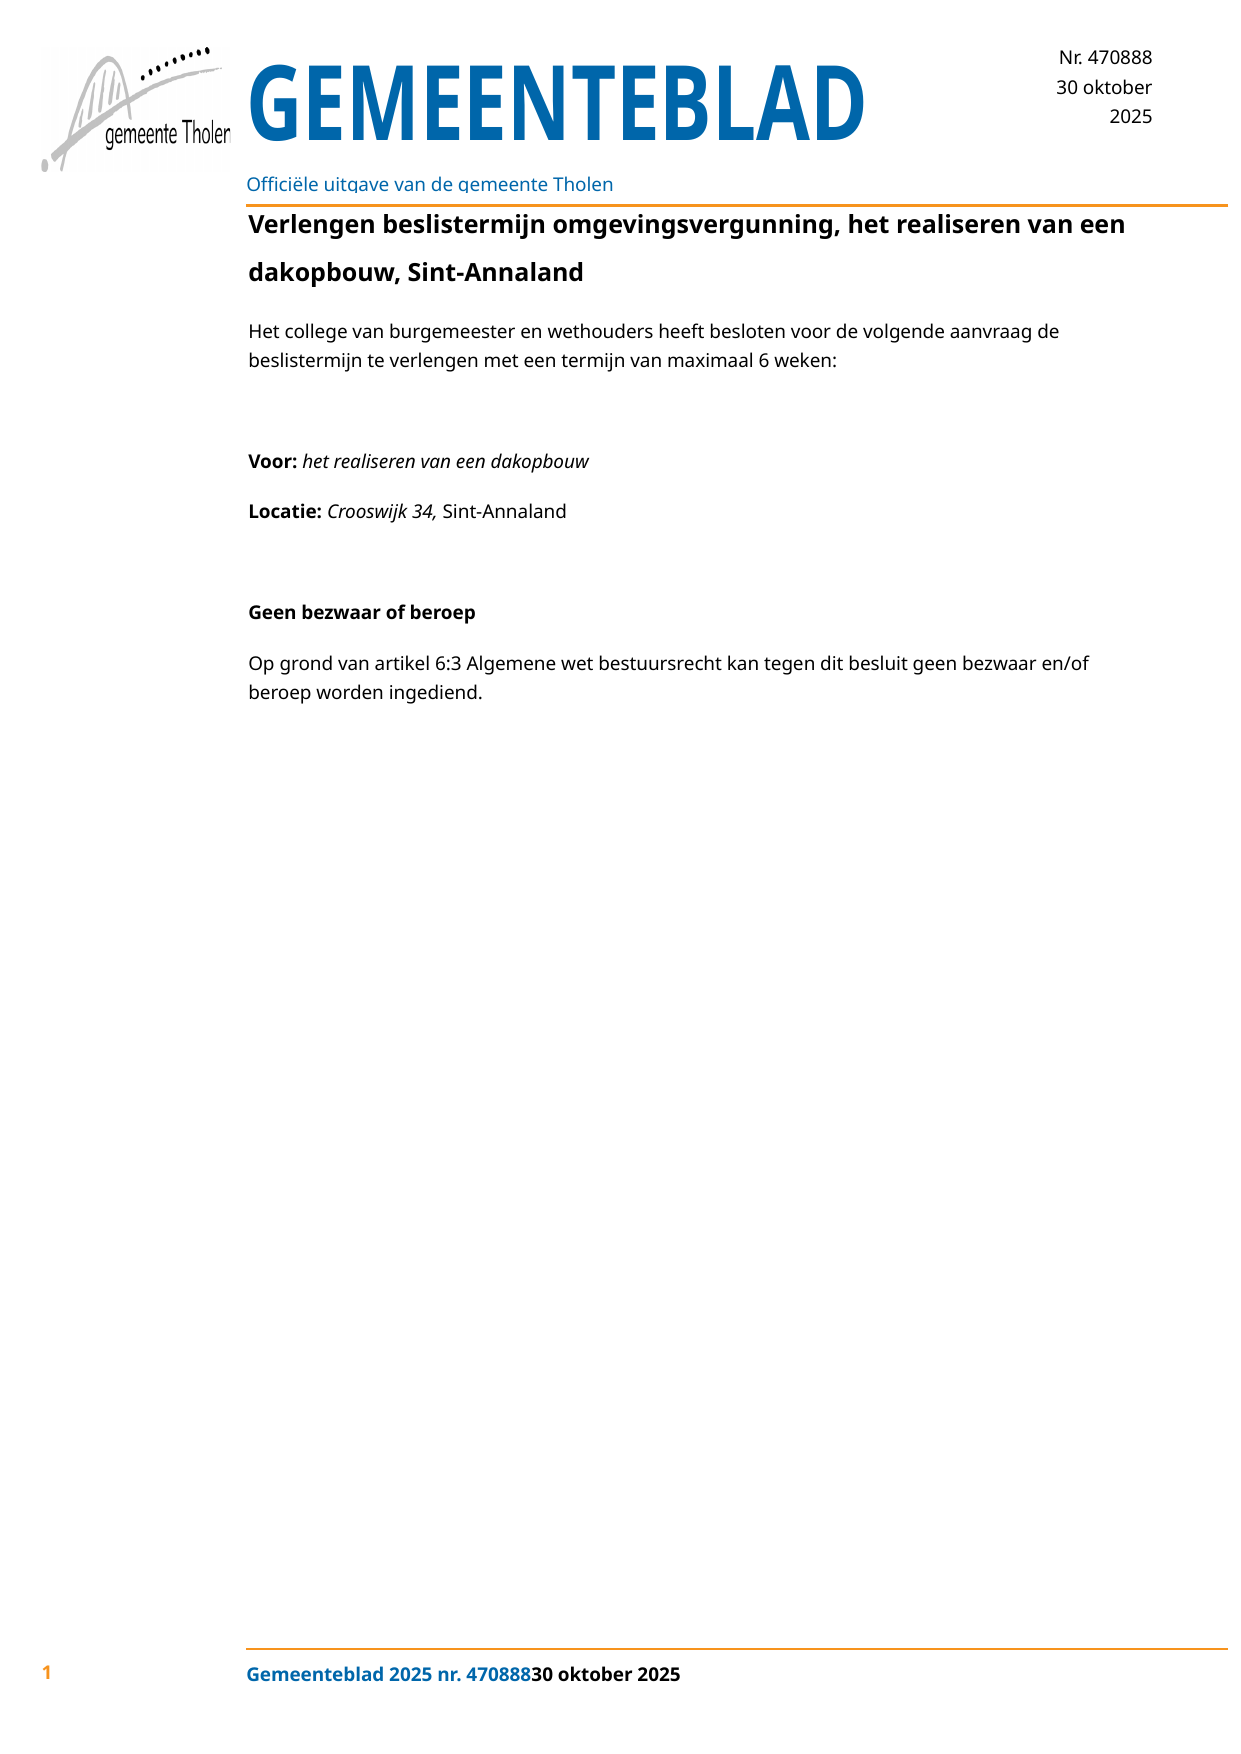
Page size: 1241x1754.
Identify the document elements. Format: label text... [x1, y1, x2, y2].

text Geen bezwaar of beroep [248, 599, 1152, 625]
text Voor: het realiseren van een dakopbouw [248, 448, 1152, 474]
text Op grond van artikel 6:3 Algemene wet bestuursrecht kan tegen dit besluit geen bezwaar en/of beroep worden ingediend. [248, 650, 1152, 705]
picture [41, 47, 231, 172]
text Verlengen beslistermijn omgevingsvergunning, het realiseren van een dakopbouw, Sint-Annaland [248, 207, 1152, 288]
text Locatie: Crooswijk 34, Sint-Annaland [248, 499, 1152, 524]
text Het college van burgemeester en wethouders heeft besloten voor de volgende aanvraag de beslistermijn te verlengen met een termijn van maximaal 6 weken: [248, 318, 1152, 373]
